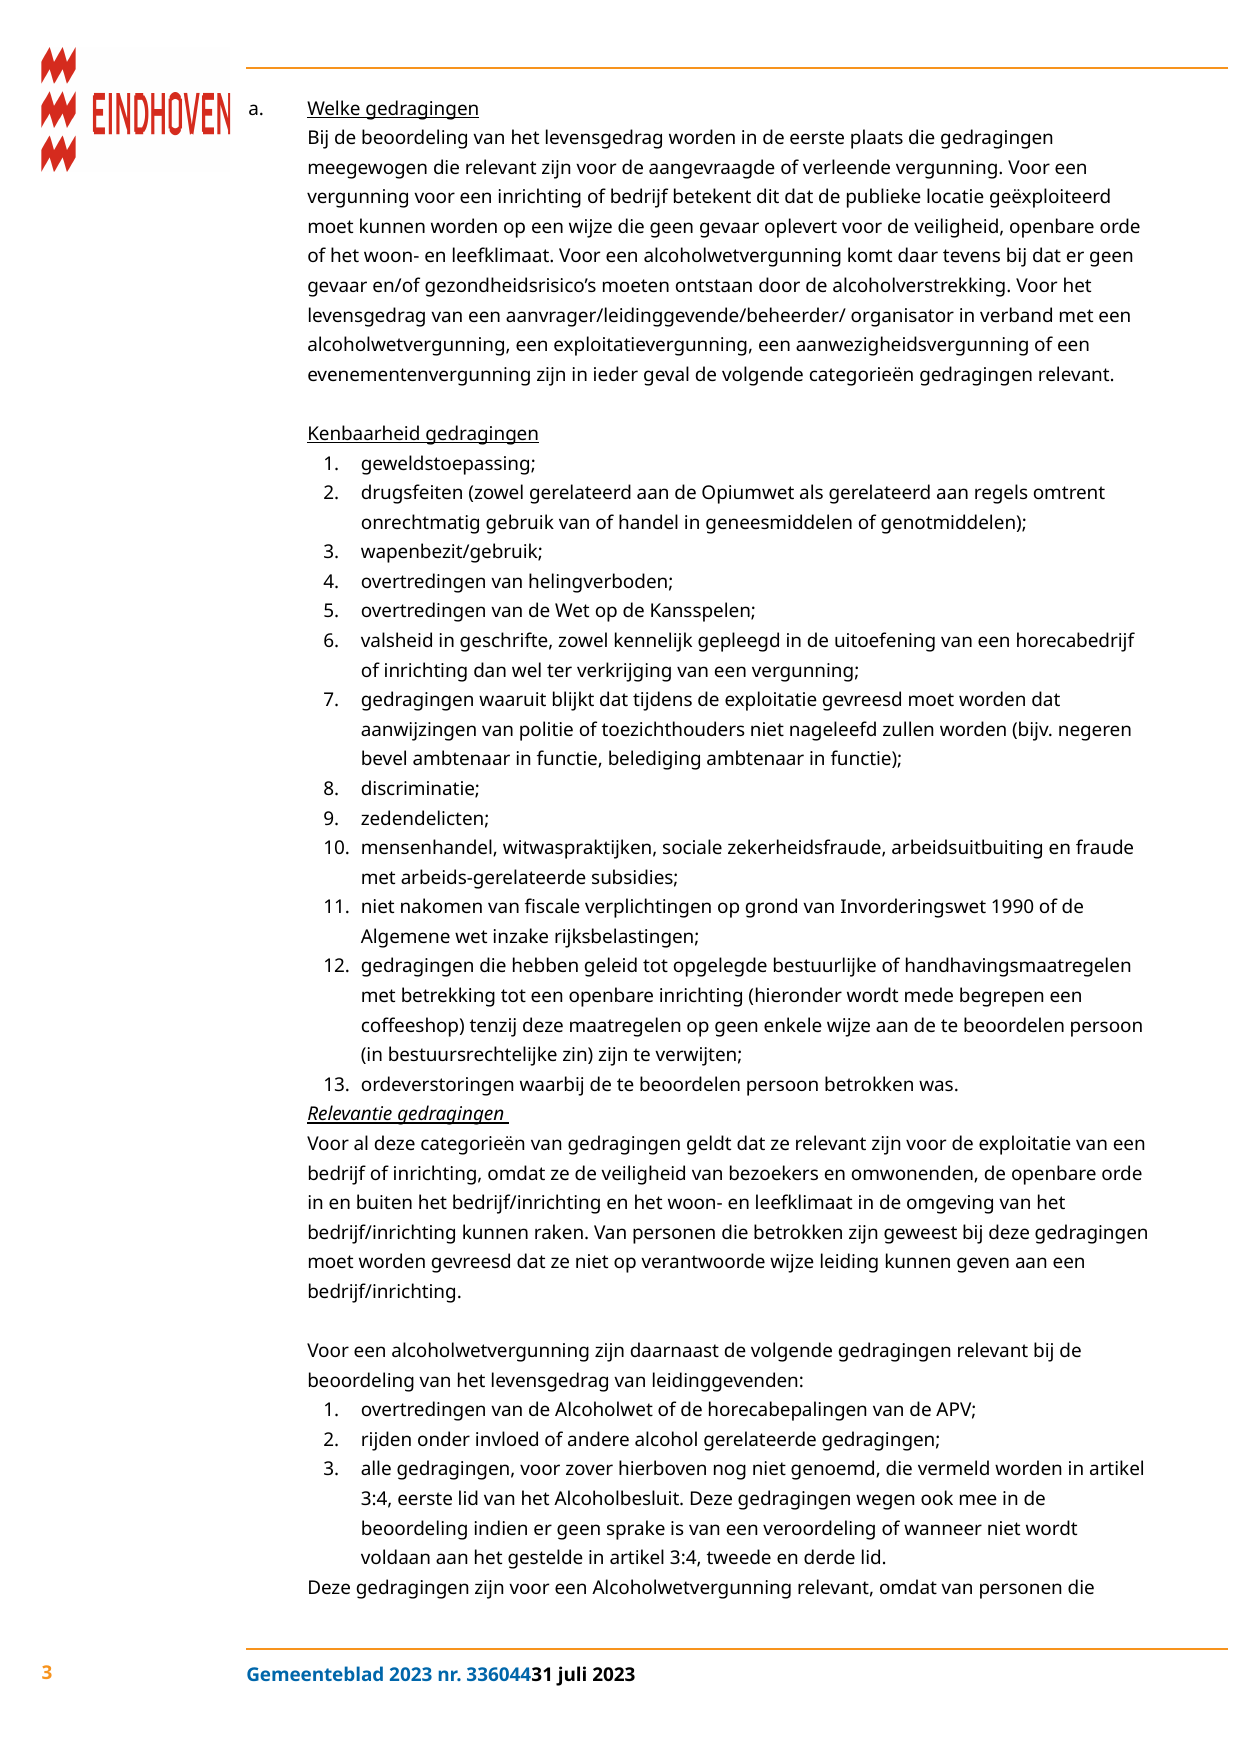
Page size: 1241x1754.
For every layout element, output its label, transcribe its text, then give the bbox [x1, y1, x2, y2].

list niet nakomen van fiscale verplichtingen op grond van Invorderingswet 1990 of de Algemene wet inzake rijksbelastingen; [323, 893, 1152, 949]
list ordeverstoringen waarbij de te beoordelen persoon betrokken was. [323, 1071, 1152, 1097]
list overtredingen van helingverboden; [323, 568, 1152, 594]
list overtredingen van de Wet op de Kansspelen; [323, 598, 1152, 623]
list zedendelicten; [323, 805, 1152, 831]
list gedragingen die hebben geleid tot opgelegde bestuurlijke of handhavingsmaatregelen met betrekking tot een openbare inrichting (hieronder wordt mede begrepen een coffeeshop) tenzij deze maatregelen op geen enkele wijze aan de te beoordelen persoon (in bestuursrechtelijke zin) zijn te verwijten; [323, 953, 1152, 1067]
list valsheid in geschrifte, zowel kennelijk gepleegd in de uitoefening van een horecabedrijf of inrichting dan wel ter verkrijging van een vergunning; [323, 627, 1152, 683]
list rijden onder invloed of andere alcohol gerelateerde gedragingen; [323, 1426, 1152, 1452]
list Kenbaarheid gedragingen [248, 420, 1152, 446]
picture [41, 47, 231, 172]
list discriminatie; [323, 775, 1152, 801]
list drugsfeiten (zowel gerelateerd aan de Opiumwet als gerelateerd aan regels omtrent onrechtmatig gebruik van of handel in geneesmiddelen of genotmiddelen); [323, 479, 1152, 535]
list wapenbezit/gebruik; [323, 538, 1152, 564]
list Voor een alcoholwetvergunning zijn daarnaast de volgende gedragingen relevant bij de beoordeling van het levensgedrag van leidinggevenden: [248, 1337, 1152, 1393]
list Deze gedragingen zijn voor een Alcoholwetvergunning relevant, omdat van personen die [248, 1574, 1152, 1600]
list Relevantie gedragingen [248, 1101, 1152, 1126]
list geweldstoepassing; [323, 450, 1152, 476]
list Voor al deze categorieën van gedragingen geldt dat ze relevant zijn voor de exploitatie van een bedrijf of inrichting, omdat ze de veiligheid van bezoekers en omwonenden, de openbare orde in en buiten het bedrijf/inrichting en het woon- en leefklimaat in de omgeving van het bedrijf/inrichting kunnen raken. Van personen die betrokken zijn geweest bij deze gedragingen moet worden gevreesd dat ze niet op verantwoorde wijze leiding kunnen geven aan een bedrijf/inrichting. [248, 1130, 1152, 1304]
list mensenhandel, witwaspraktijken, sociale zekerheidsfraude, arbeidsuitbuiting en fraude met arbeids-gerelateerde subsidies; [323, 834, 1152, 890]
list gedragingen waaruit blijkt dat tijdens de exploitatie gevreesd moet worden dat aanwijzingen van politie of toezichthouders niet nageleefd zullen worden (bijv. negeren bevel ambtenaar in functie, belediging ambtenaar in functie); [323, 686, 1152, 771]
list overtredingen van de Alcoholwet of de horecabepalingen van de APV; [323, 1396, 1152, 1422]
list Welke gedragingen [248, 95, 1152, 121]
list alle gedragingen, voor zover hierboven nog niet genoemd, die vermeld worden in artikel 3:4, eerste lid van het Alcoholbesluit. Deze gedragingen wegen ook mee in de beoordeling indien er geen sprake is van een veroordeling of wanneer niet wordt voldaan aan het gestelde in artikel 3:4, tweede en derde lid. [323, 1456, 1152, 1570]
list Bij de beoordeling van het levensgedrag worden in de eerste plaats die gedragingen meegewogen die relevant zijn voor de aangevraagde of verleende vergunning. Voor een vergunning voor een inrichting of bedrijf betekent dit dat de publieke locatie geëxploiteerd moet kunnen worden op een wijze die geen gevaar oplevert voor de veiligheid, openbare orde of het woon- en leefklimaat. Voor een alcoholwetvergunning komt daar tevens bij dat er geen gevaar en/of gezondheidsrisico’s moeten ontstaan door de alcoholverstrekking. Voor het levensgedrag van een aanvrager/leidinggevende/beheerder/ organisator in verband met een alcoholwetvergunning, een exploitatievergunning, een aanwezigheidsvergunning of een evenementenvergunning zijn in ieder geval de volgende categorieën gedragingen relevant. [248, 124, 1152, 387]
